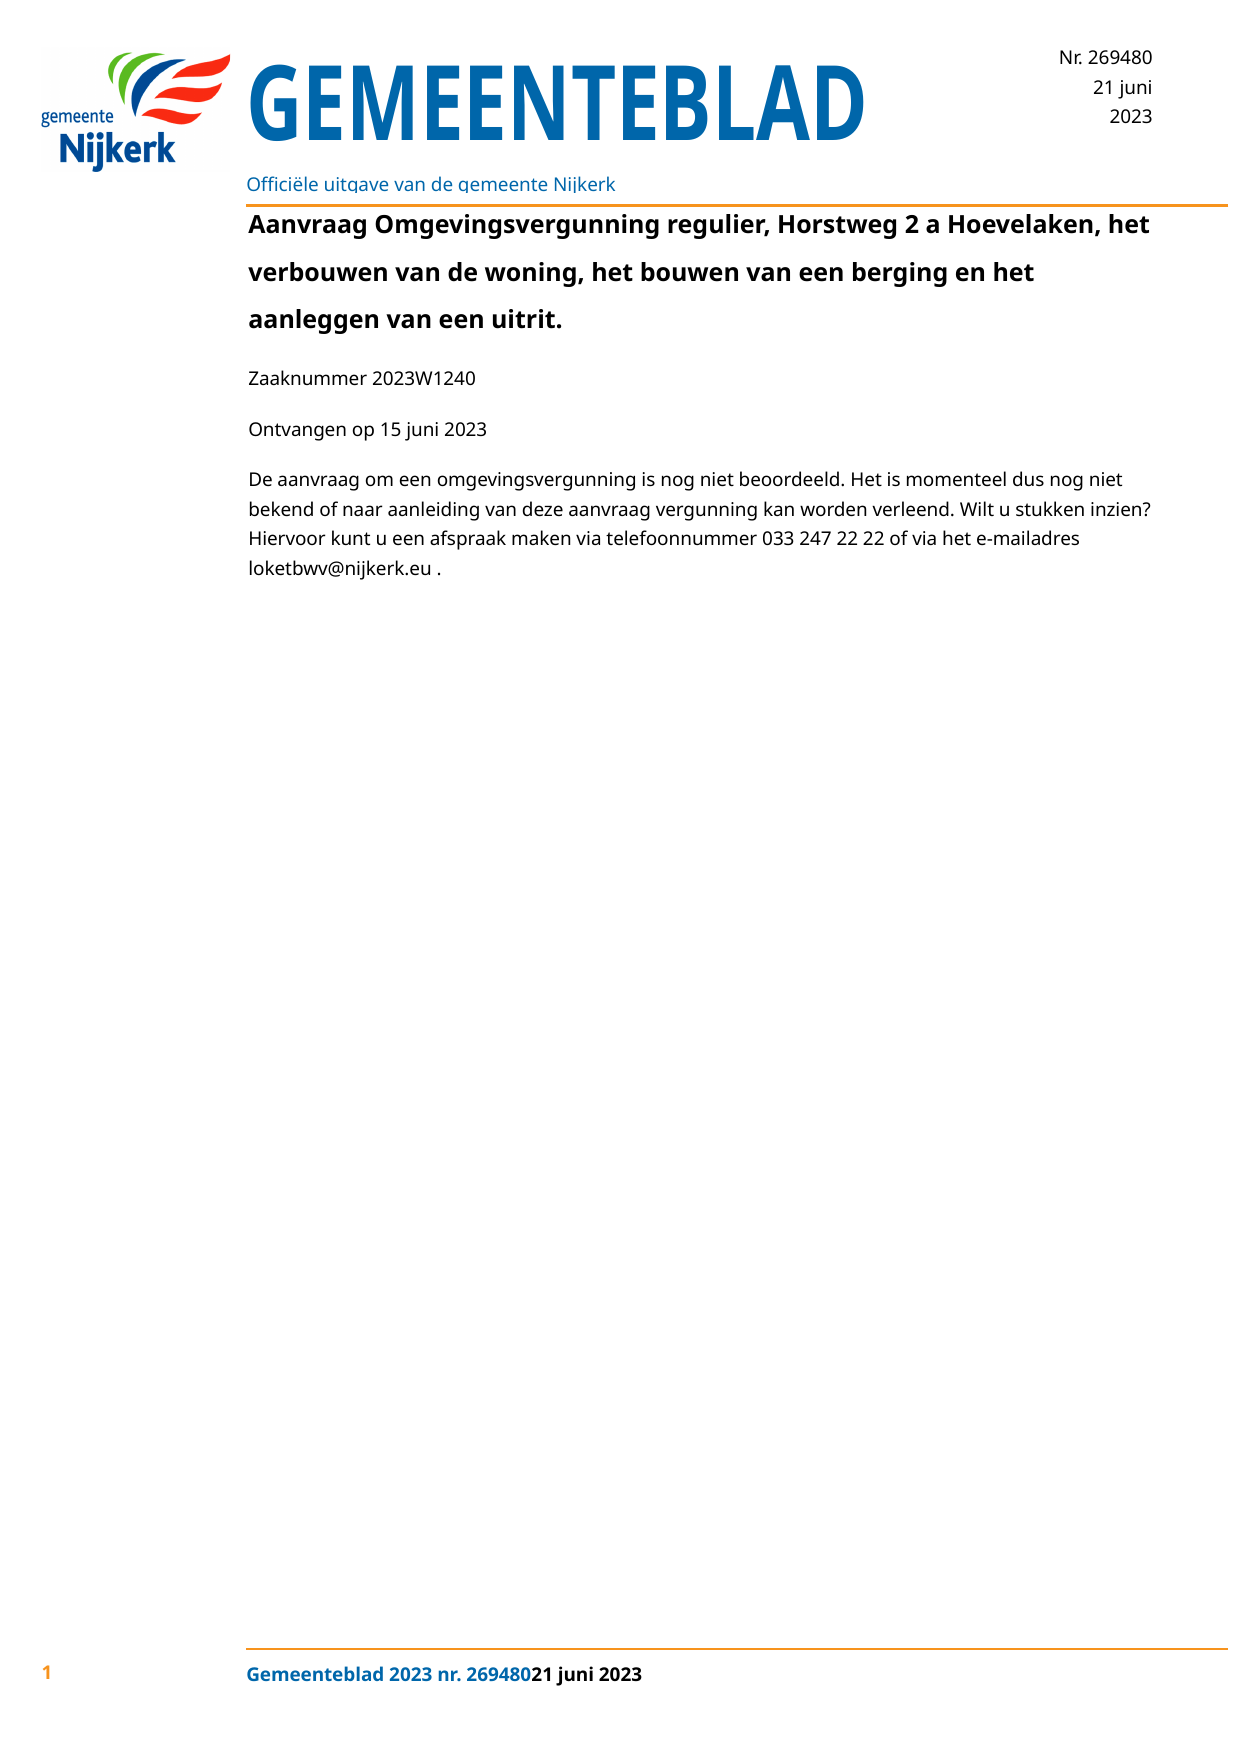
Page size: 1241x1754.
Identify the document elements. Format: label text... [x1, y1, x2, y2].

text Ontvangen op 15 juni 2023 [248, 416, 1152, 442]
text Zaaknummer 2023W1240 [248, 366, 1152, 391]
picture [41, 47, 231, 172]
text De aanvraag om een omgevingsvergunning is nog niet beoordeeld. Het is momenteel dus nog niet bekend of naar aanleiding van deze aanvraag vergunning kan worden verleend. Wilt u stukken inzien? Hiervoor kunt u een afspraak maken via telefoonnummer 033 247 22 22 of via het e-mailadres loketbwv@nijkerk.eu . [248, 466, 1152, 581]
text Aanvraag Omgevingsvergunning regulier, Horstweg 2 a Hoevelaken, het verbouwen van de woning, het bouwen van een berging en het aanleggen van een uitrit. [248, 207, 1152, 336]
